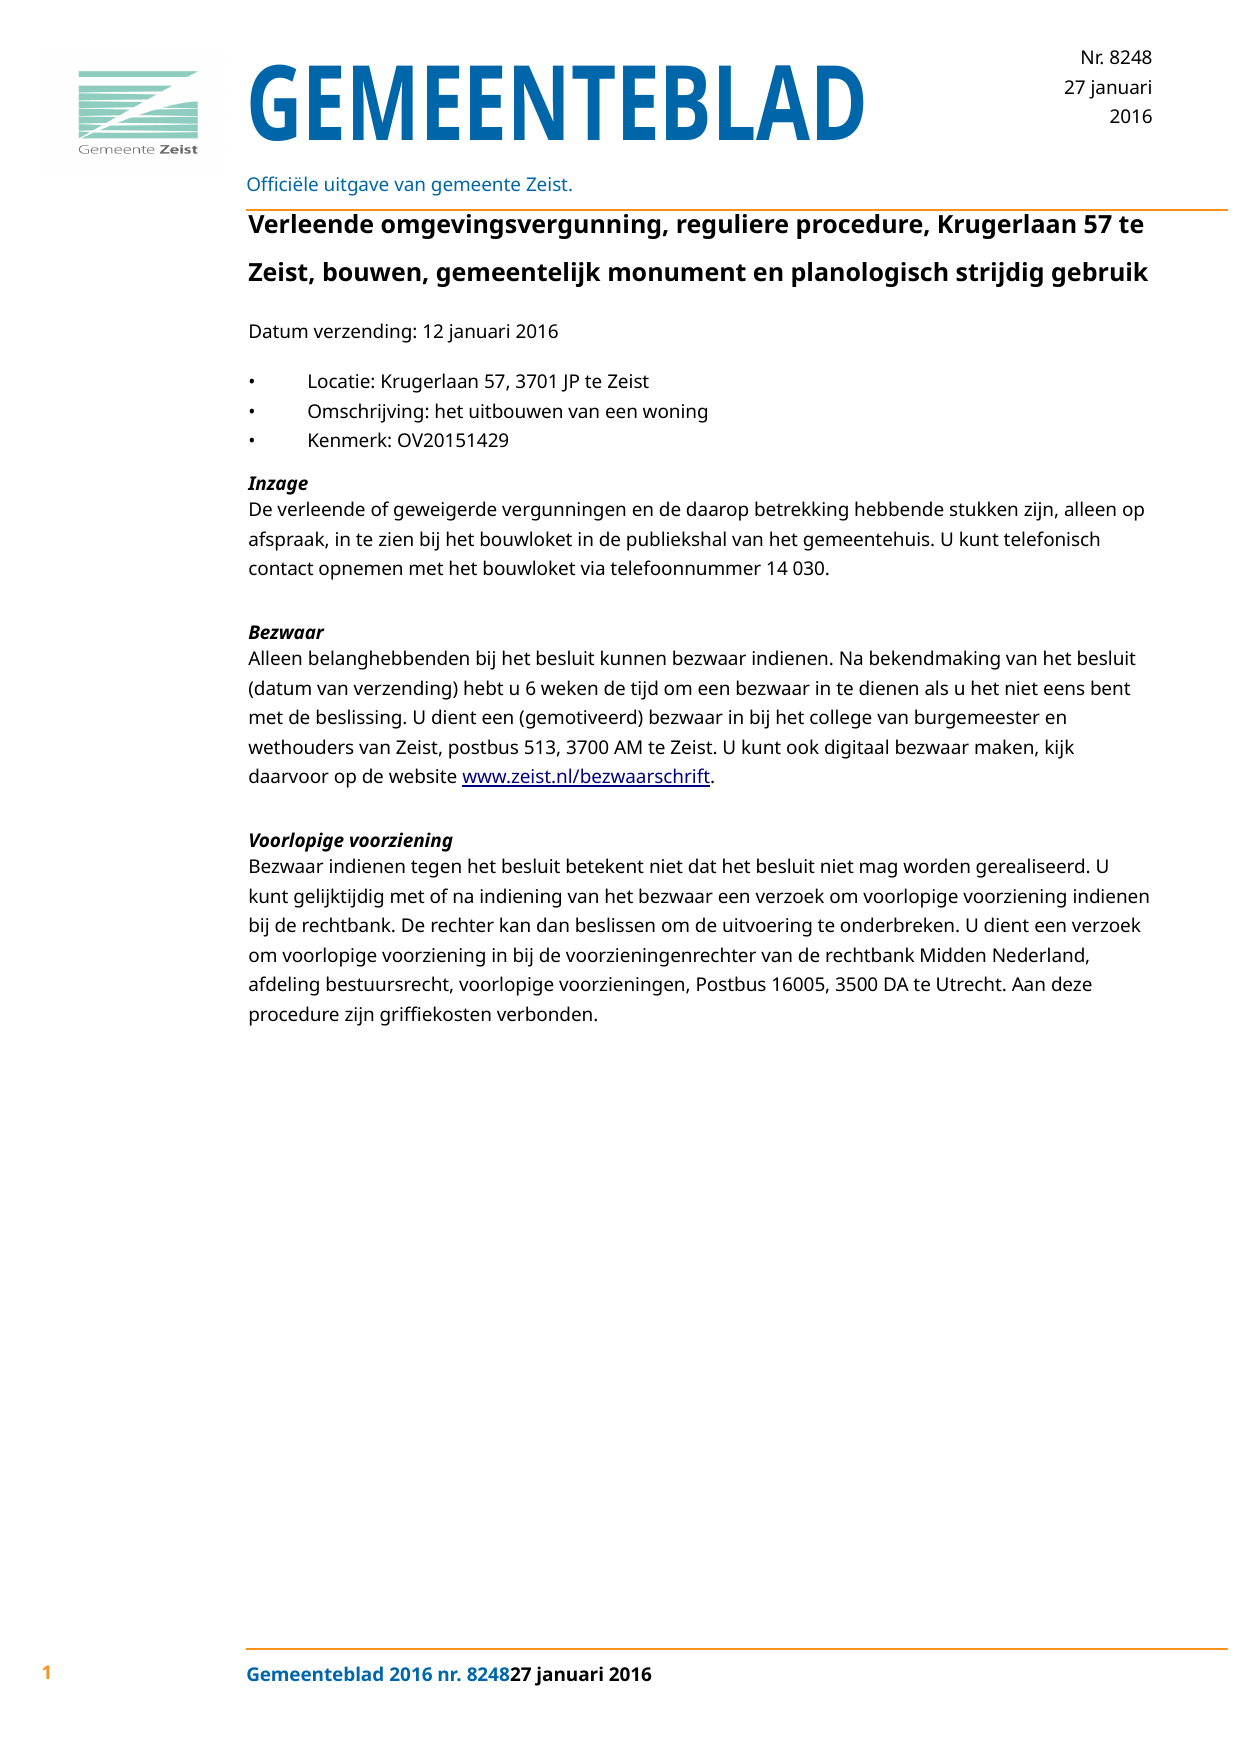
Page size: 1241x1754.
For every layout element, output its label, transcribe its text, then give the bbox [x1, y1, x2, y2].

text Inzage [248, 471, 1152, 496]
list Locatie: Krugerlaan 57, 3701 JP te Zeist [248, 368, 1152, 394]
text Bezwaar [248, 619, 1152, 645]
text Bezwaar indienen tegen het besluit betekent niet dat het besluit niet mag worden gerealiseerd. U kunt gelijktijdig met of na indiening van het bezwaar een verzoek om voorlopige voorziening indienen bij de rechtbank. De rechter kan dan beslissen om de uitvoering te onderbreken. U dient een verzoek om voorlopige voorziening in bij de voorzieningenrechter van de rechtbank Midden Nederland, afdeling bestuursrecht, voorlopige voorzieningen, Postbus 16005, 3500 DA te Utrecht. Aan deze procedure zijn griffiekosten verbonden. [248, 853, 1152, 1027]
list Omschrijving: het uitbouwen van een woning [248, 398, 1152, 424]
text De verleende of geweigerde vergunningen en de daarop betrekking hebbende stukken zijn, alleen op afspraak, in te zien bij het bouwloket in de publiekshal van het gemeentehuis. U kunt telefonisch contact opnemen met het bouwloket via telefoonnummer 14 030. [248, 496, 1152, 581]
picture [41, 47, 231, 172]
text Voorlopige voorziening [248, 827, 1152, 853]
list Kenmerk: OV20151429 [248, 427, 1152, 453]
text Alleen belanghebbenden bij het besluit kunnen bezwaar indienen. Na bekendmaking van het besluit (datum van verzending) hebt u 6 weken de tijd om een bezwaar in te dienen als u het niet eens bent met de beslissing. U dient een (gemotiveerd) bezwaar in bij het college van burgemeester en wethouders van Zeist, postbus 513, 3700 AM te Zeist. U kunt ook digitaal bezwaar maken, kijk daarvoor op de website www.zeist.nl/bezwaarschrift. [248, 645, 1152, 789]
text Datum verzending: 12 januari 2016 [248, 318, 1152, 344]
text Verleende omgevingsvergunning, reguliere procedure, Krugerlaan 57 te Zeist, bouwen, gemeentelijk monument en planologisch strijdig gebruik [248, 211, 1152, 288]
